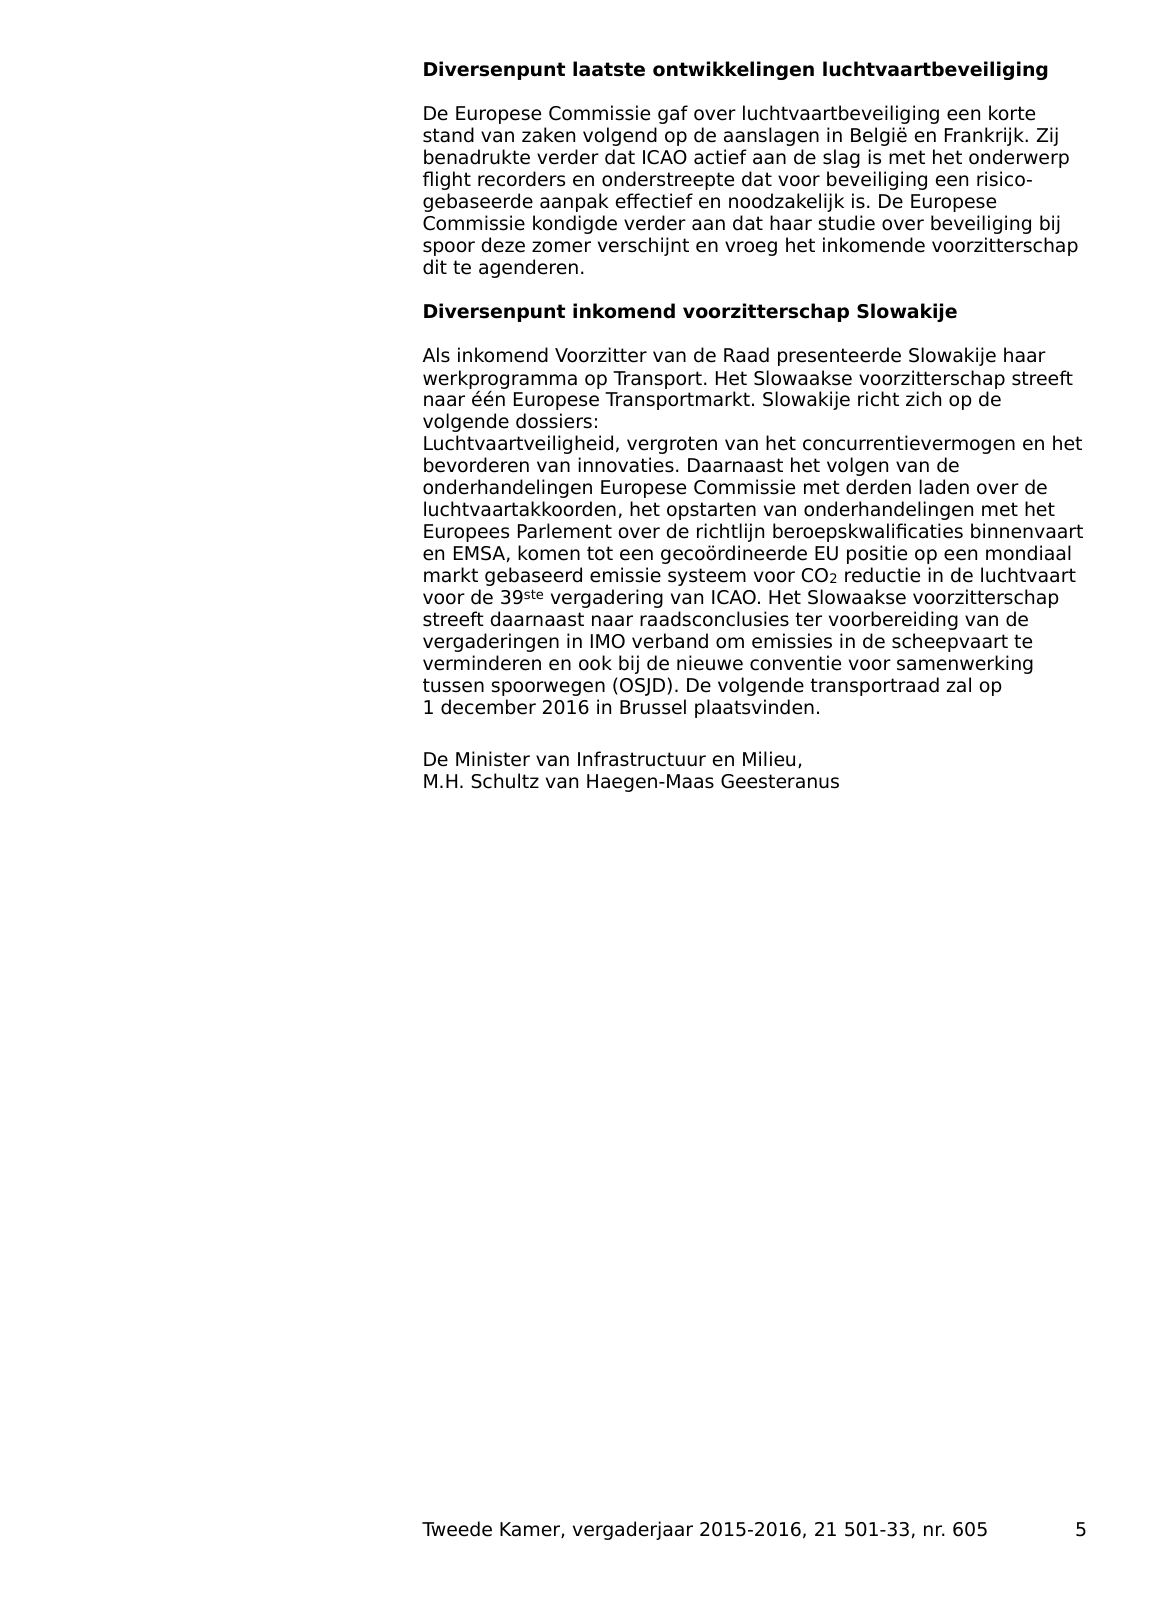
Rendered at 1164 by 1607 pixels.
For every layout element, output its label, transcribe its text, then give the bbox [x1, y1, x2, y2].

text Als inkomend Voorzitter van de Raad presenteerde Slowakije haar werkprogramma op Transport. Het Slowaakse voorzitterschap streeft naar één Europese Transportmarkt. Slowakije richt zich op de volgende dossiers: [422, 345, 1087, 433]
text Luchtvaartveiligheid, vergroten van het concurrentievermogen en het bevorderen van innovaties. Daarnaast het volgen van de onderhandelingen Europese Commissie met derden laden over de luchtvaartakkoorden, het opstarten van onderhandelingen met het Europees Parlement over de richtlijn beroepskwalificaties binnenvaart en EMSA, komen tot een gecoördineerde EU positie op een mondiaal markt gebaseerd emissie systeem voor CO2 reductie in de luchtvaart voor de 39ste vergadering van ICAO. Het Slowaakse voorzitterschap streeft daarnaast naar raadsconclusies ter voorbereiding van de vergaderingen in IMO verband om emissies in de scheepvaart te verminderen en ook bij de nieuwe conventie voor samenwerking tussen spoorwegen (OSJD). De volgende transportraad zal op 1 december 2016 in Brussel plaatsvinden. [422, 433, 1087, 719]
text De Europese Commissie gaf over luchtvaartbeveiliging een korte stand van zaken volgend op de aanslagen in België en Frankrijk. Zij benadrukte verder dat ICAO actief aan de slag is met het onderwerp flight recorders en onderstreepte dat voor beveiliging een risico-gebaseerde aanpak effectief en noodzakelijk is. De Europese Commissie kondigde verder aan dat haar studie over beveiliging bij spoor deze zomer verschijnt en vroeg het inkomende voorzitterschap dit te agenderen. [422, 103, 1087, 279]
subtitle Diversenpunt inkomend voorzitterschap Slowakije [422, 301, 1087, 323]
text De Minister van Infrastructuur en Milieu, M.H. Schultz van Haegen-Maas Geesteranus [422, 749, 1087, 793]
subtitle Diversenpunt laatste ontwikkelingen luchtvaartbeveiliging [422, 59, 1087, 81]
